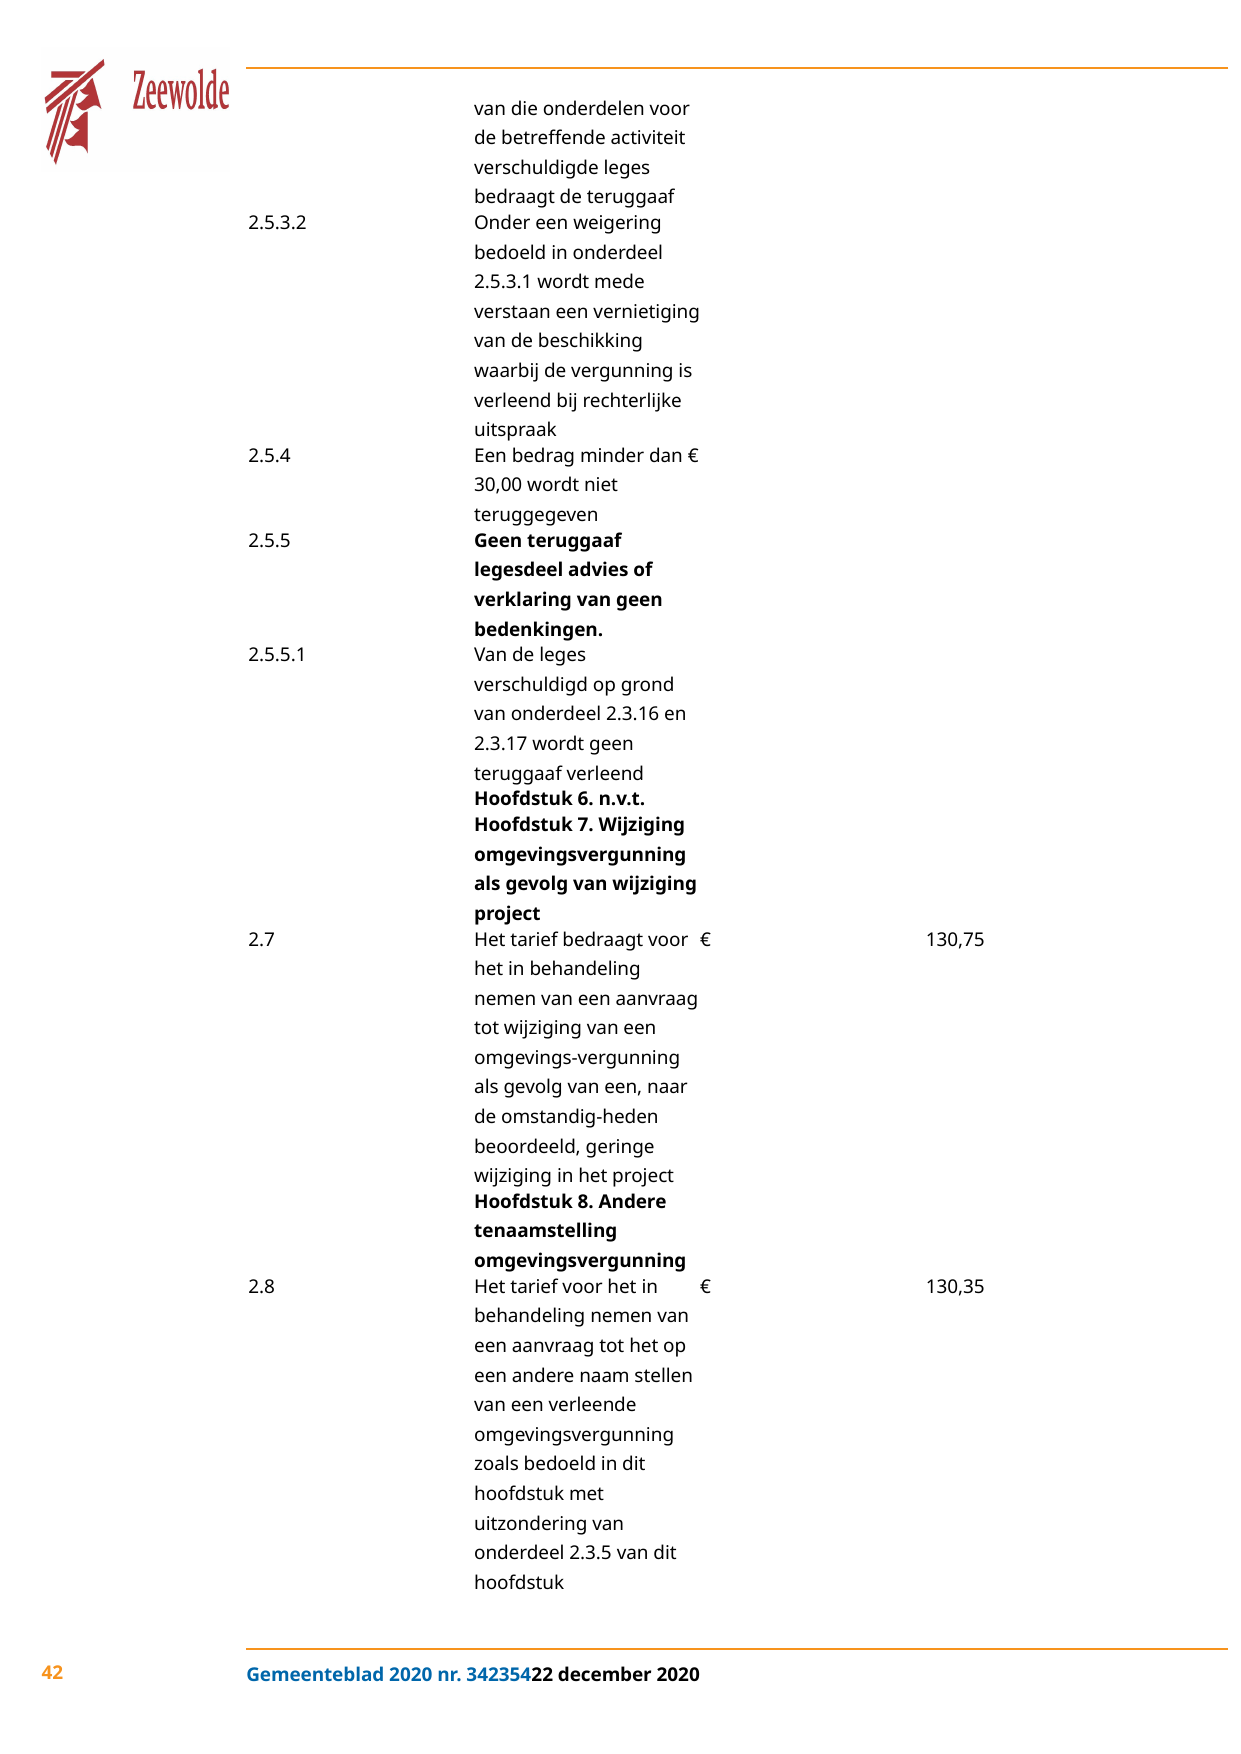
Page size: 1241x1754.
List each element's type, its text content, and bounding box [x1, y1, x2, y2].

table_cell van die onderdelen voor de betreffende activiteit verschuldigde leges bedraagt de teruggaaf [474, 95, 700, 209]
table_cell [248, 786, 474, 811]
picture [41, 47, 231, 172]
table_cell Geen teruggaaf legesdeel advies of verklaring van geen bedenkingen. [474, 527, 700, 641]
table_cell [700, 527, 926, 641]
table_cell [700, 641, 926, 786]
table_cell Het tarief bedraagt voor het in behandeling nemen van een aanvraag tot wijziging van een omgevings-vergunning als gevolg van een, naar de omstandig-heden beoordeeld, geringe wijziging in het project [474, 926, 700, 1188]
table_cell Hoofdstuk 7. Wijziging omgevingsvergunning als gevolg van wijziging project [474, 811, 700, 926]
table_cell 2.7 [248, 926, 474, 1188]
table_cell [700, 786, 926, 811]
table_cell [700, 209, 926, 442]
table_cell [248, 811, 474, 926]
table_cell 2.5.4 [248, 442, 474, 527]
table_cell Van de leges verschuldigd op grond van onderdeel 2.3.16 en 2.3.17 wordt geen teruggaaf verleend [474, 641, 700, 786]
table_cell [248, 95, 474, 209]
table_cell Onder een weigering bedoeld in onderdeel 2.5.3.1 wordt mede verstaan een vernietiging van de beschikking waarbij de vergunning is verleend bij rechterlijke uitspraak [474, 209, 700, 442]
table_cell [700, 95, 926, 209]
table_cell [926, 641, 1152, 786]
table_cell [926, 786, 1152, 811]
table_cell 130,75 [926, 926, 1152, 1188]
table_cell € [700, 926, 926, 1188]
table_cell Het tarief voor het in behandeling nemen van een aanvraag tot het op een andere naam stellen van een verleende omgevingsvergunning zoals bedoeld in dit hoofdstuk met uitzondering van onderdeel 2.3.5 van dit hoofdstuk [474, 1273, 700, 1594]
table_cell [700, 442, 926, 527]
table_cell [926, 95, 1152, 209]
table_cell [700, 811, 926, 926]
table_cell € [700, 1273, 926, 1594]
table_cell Hoofdstuk 8. Andere tenaamstelling omgevingsvergunning [474, 1188, 700, 1273]
table_cell Een bedrag minder dan € 30,00 wordt niet terug­gegeven [474, 442, 700, 527]
table_cell 130,35 [926, 1273, 1152, 1594]
table_cell [926, 442, 1152, 527]
table_cell Hoofdstuk 6. n.v.t. [474, 786, 700, 811]
table_cell [248, 1188, 474, 1273]
table_cell [700, 1188, 926, 1273]
table_cell [926, 527, 1152, 641]
table_cell 2.5.5 [248, 527, 474, 641]
table_cell 2.8 [248, 1273, 474, 1594]
table_cell [926, 811, 1152, 926]
table_cell 2.5.5.1 [248, 641, 474, 786]
table_cell [926, 209, 1152, 442]
table_cell 2.5.3.2 [248, 209, 474, 442]
table_cell [926, 1188, 1152, 1273]
